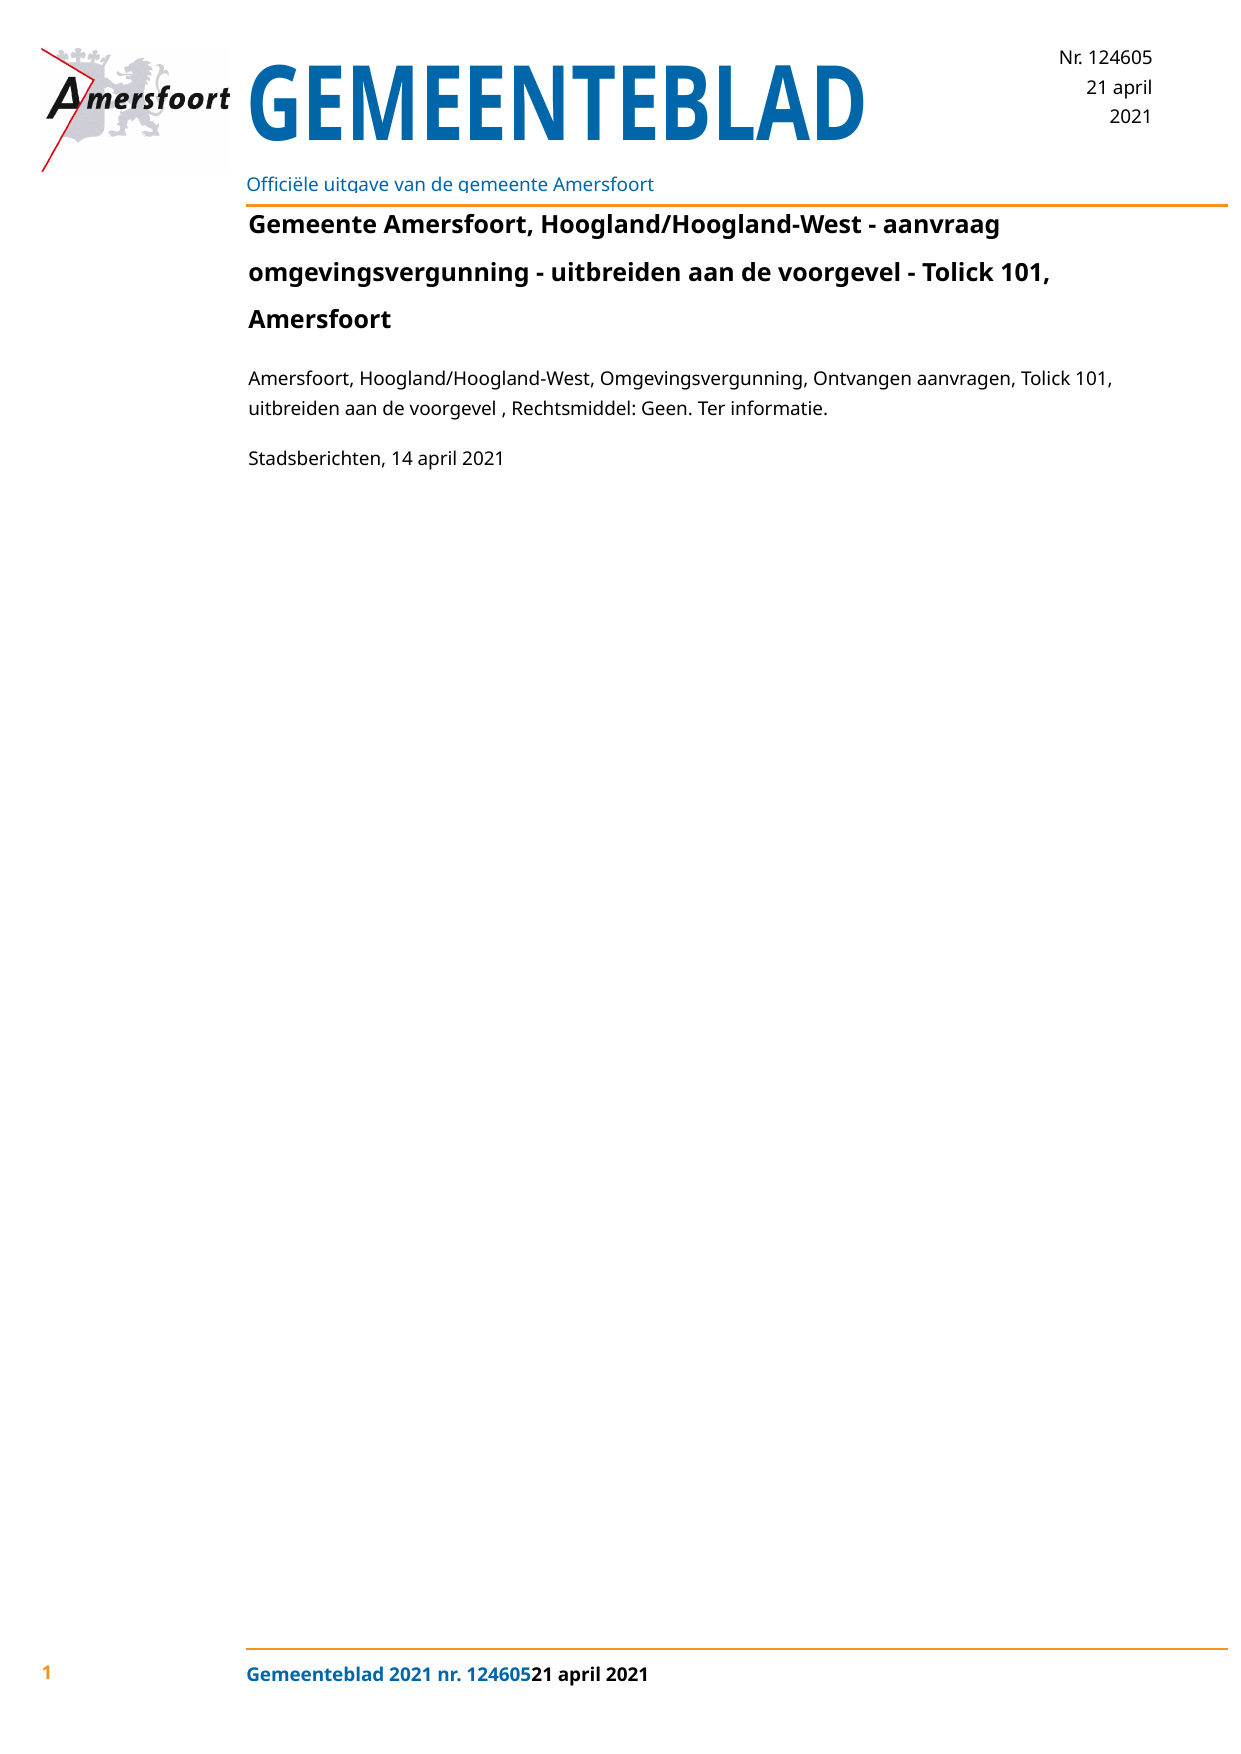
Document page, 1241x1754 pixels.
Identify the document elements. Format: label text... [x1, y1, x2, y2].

picture [41, 47, 231, 172]
text Amersfoort, Hoogland/Hoogland-West, Omgevingsvergunning, Ontvangen aanvragen, Tolick 101, uitbreiden aan de voorgevel , Rechtsmiddel: Geen. Ter informatie. [248, 366, 1152, 421]
text Stadsberichten, 14 april 2021 [248, 446, 1152, 471]
text Gemeente Amersfoort, Hoogland/Hoogland-West - aanvraag omgevingsvergunning - uitbreiden aan de voorgevel - Tolick 101, Amersfoort [248, 207, 1152, 336]
